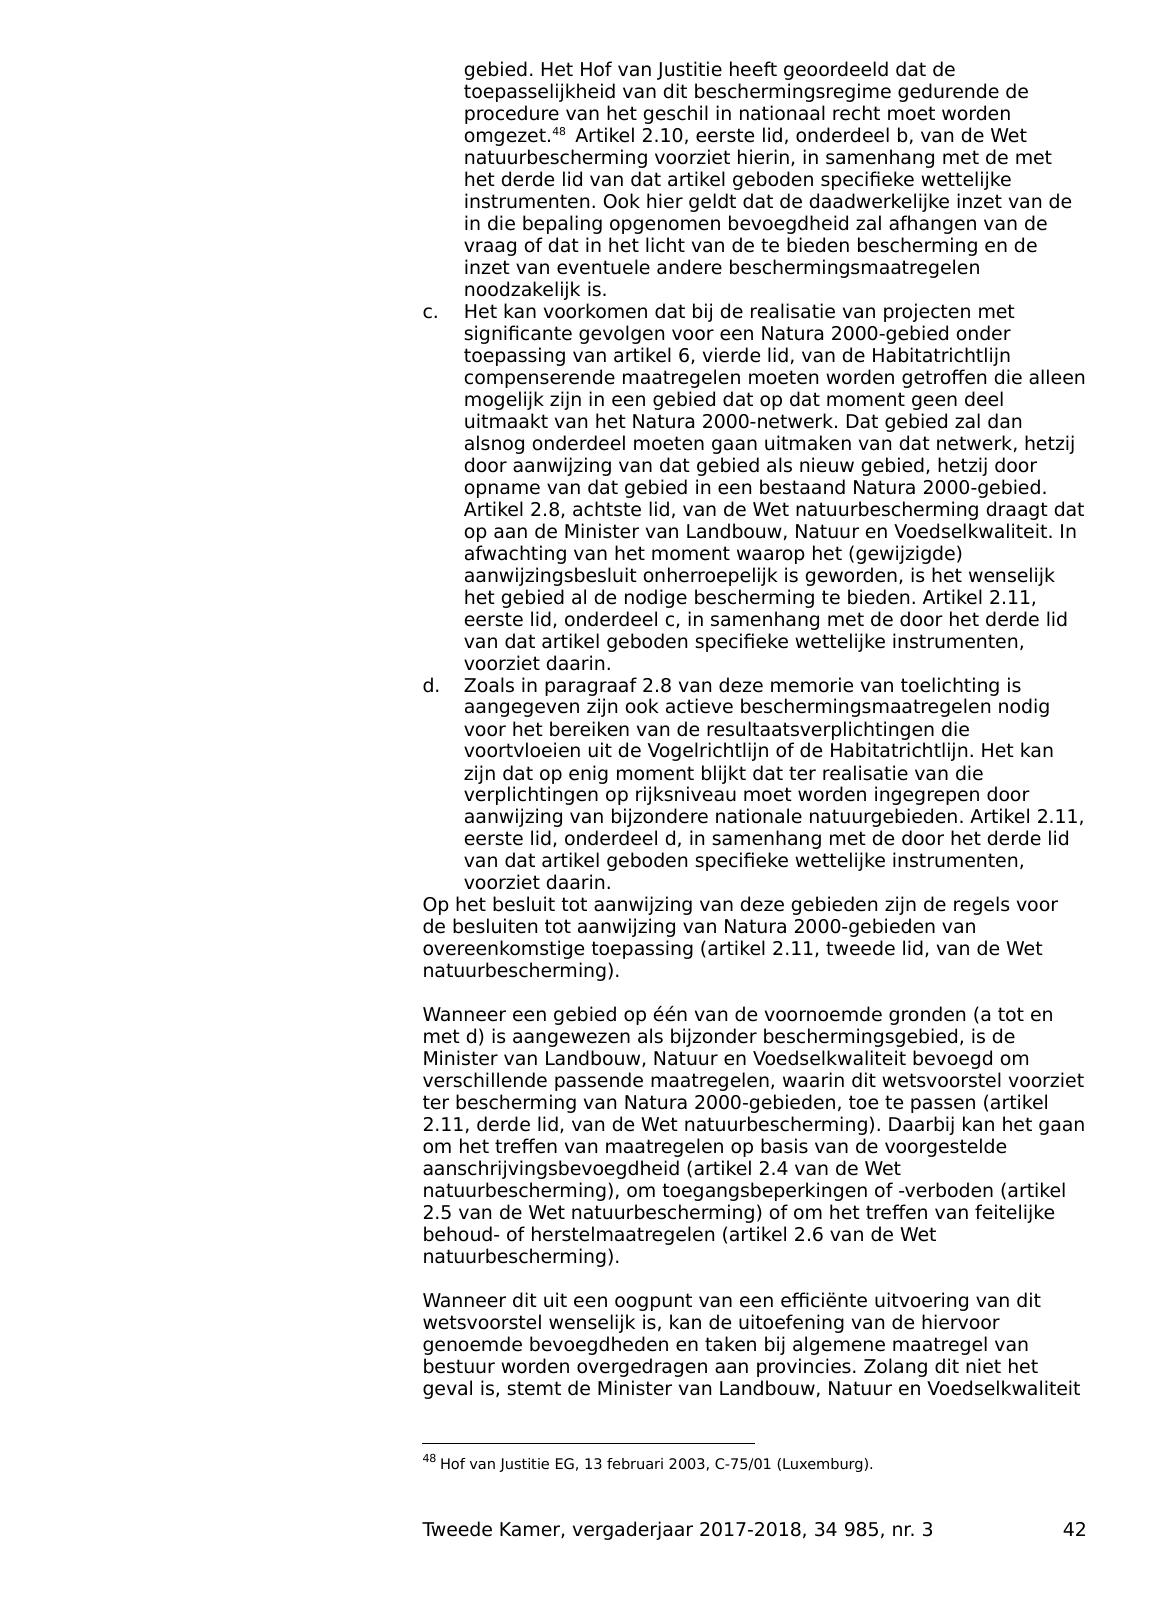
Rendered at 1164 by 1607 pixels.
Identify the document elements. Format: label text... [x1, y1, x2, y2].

text Hof van Justitie EG, 13 februari 2003, C-75/01 (Luxemburg). [422, 1452, 1087, 1474]
text d. Zoals in paragraaf 2.8 van deze memorie van toelichting is aangegeven zijn ook actieve beschermingsmaatregelen nodig voor het bereiken van de resultaatsverplichtingen die voortvloeien uit de Vogelrichtlijn of de Habitatrichtlijn. Het kan zijn dat op enig moment blijkt dat ter realisatie van die verplichtingen op rijksniveau moet worden ingegrepen door aanwijzing van bijzondere nationale natuurgebieden. Artikel 2.11, eerste lid, onderdeel d, in samenhang met de door het derde lid van dat artikel geboden specifieke wettelijke instrumenten, voorziet daarin. [422, 674, 1087, 894]
text c. Het kan voorkomen dat bij de realisatie van projecten met significante gevolgen voor een Natura 2000-gebied onder toepassing van artikel 6, vierde lid, van de Habitatrichtlijn compenserende maatregelen moeten worden getroffen die alleen mogelijk zijn in een gebied dat op dat moment geen deel uitmaakt van het Natura 2000-netwerk. Dat gebied zal dan alsnog onderdeel moeten gaan uitmaken van dat netwerk, hetzij door aanwijzing van dat gebied als nieuw gebied, hetzij door opname van dat gebied in een bestaand Natura 2000-gebied. Artikel 2.8, achtste lid, van de Wet natuurbescherming draagt dat op aan de Minister van Landbouw, Natuur en Voedselkwaliteit. In afwachting van het moment waarop het (gewijzigde) aanwijzingsbesluit onherroepelijk is geworden, is het wenselijk het gebied al de nodige bescherming te bieden. Artikel 2.11, eerste lid, onderdeel c, in samenhang met de door het derde lid van dat artikel geboden specifieke wettelijke instrumenten, voorziet daarin. [422, 301, 1087, 674]
text Wanneer dit uit een oogpunt van een efficiënte uitvoering van dit wetsvoorstel wenselijk is, kan de uitoefening van de hiervoor genoemde bevoegdheden en taken bij algemene maatregel van bestuur worden overgedragen aan provincies. Zolang dit niet het geval is, stemt de Minister van Landbouw, Natuur en Voedselkwaliteit [422, 1290, 1087, 1400]
text Wanneer een gebied op één van de voornoemde gronden (a tot en met d) is aangewezen als bijzonder beschermingsgebied, is de Minister van Landbouw, Natuur en Voedselkwaliteit bevoegd om verschillende passende maatregelen, waarin dit wetsvoorstel voorziet ter bescherming van Natura 2000-gebieden, toe te passen (artikel 2.11, derde lid, van de Wet natuurbescherming). Daarbij kan het gaan om het treffen van maatregelen op basis van de voorgestelde aanschrijvingsbevoegdheid (artikel 2.4 van de Wet natuurbescherming), om toegangsbeperkingen of -verboden (artikel 2.5 van de Wet natuurbescherming) of om het treffen van feitelijke behoud- of herstelmaatregelen (artikel 2.6 van de Wet natuurbescherming). [422, 1004, 1087, 1268]
text gebied. Het Hof van Justitie heeft geoordeeld dat de toepasselijkheid van dit beschermingsregime gedurende de procedure van het geschil in nationaal recht moet worden omgezet. Artikel 2.10, eerste lid, onderdeel b, van de Wet natuurbescherming voorziet hierin, in samenhang met de met het derde lid van dat artikel geboden specifieke wettelijke instrumenten. Ook hier geldt dat de daadwerkelijke inzet van de in die bepaling opgenomen bevoegdheid zal afhangen van de vraag of dat in het licht van de te bieden bescherming en de inzet van eventuele andere beschermingsmaatregelen noodzakelijk is. [422, 59, 1087, 301]
text Op het besluit tot aanwijzing van deze gebieden zijn de regels voor de besluiten tot aanwijzing van Natura 2000-gebieden van overeenkomstige toepassing (artikel 2.11, tweede lid, van de Wet natuurbescherming). [422, 894, 1087, 982]
